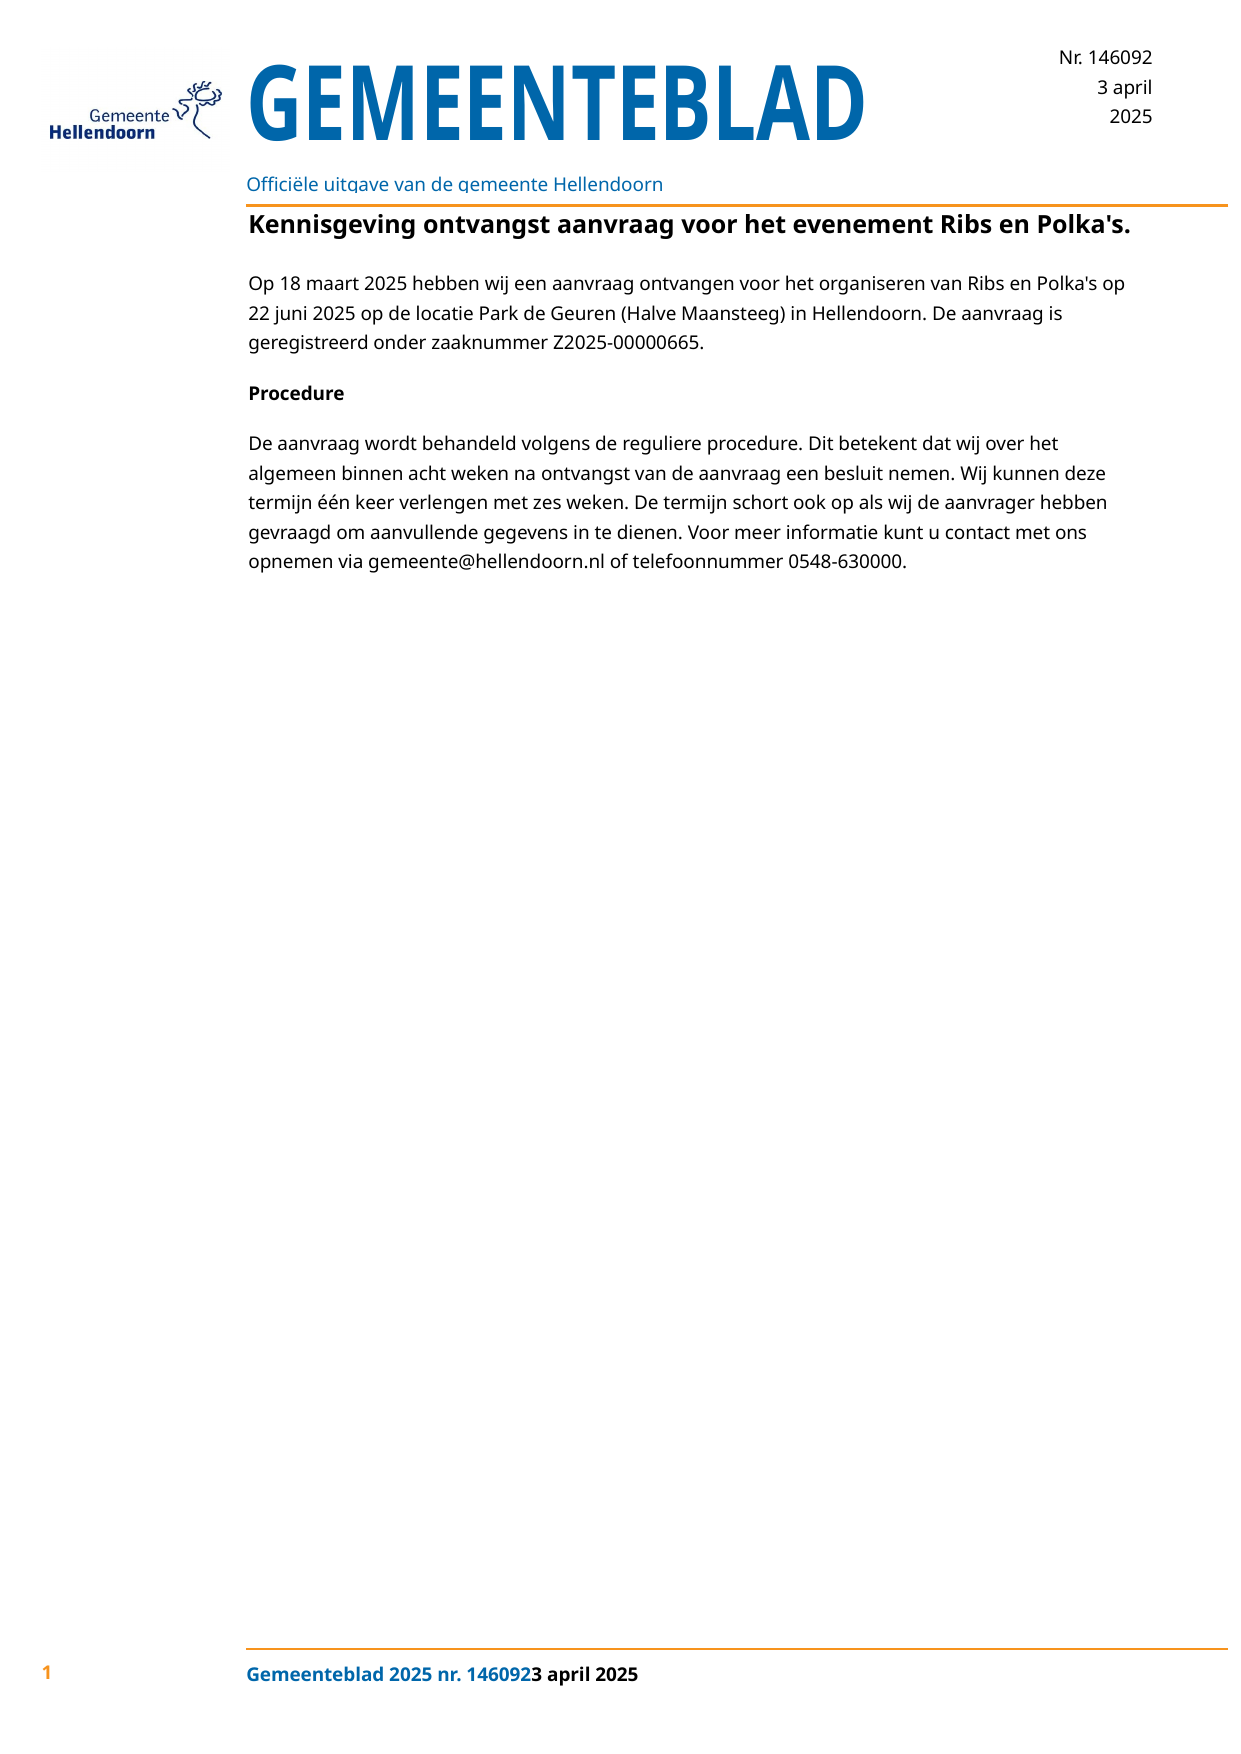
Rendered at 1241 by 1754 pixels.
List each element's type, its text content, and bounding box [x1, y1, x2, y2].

text Op 18 maart 2025 hebben wij een aanvraag ontvangen voor het organiseren van Ribs en Polka's op 22 juni 2025 op de locatie Park de Geuren (Halve Maansteeg) in Hellendoorn. De aanvraag is geregistreerd onder zaaknummer Z2025-00000665. [248, 270, 1152, 355]
text Procedure [248, 380, 1152, 406]
text Kennisgeving ontvangst aanvraag voor het evenement Ribs en Polka's. [248, 207, 1152, 241]
text De aanvraag wordt behandeld volgens de reguliere procedure. Dit betekent dat wij over het algemeen binnen acht weken na ontvangst van de aanvraag een besluit nemen. Wij kunnen deze termijn één keer verlengen met zes weken. De termijn schort ook op als wij de aanvrager hebben gevraagd om aanvullende gegevens in te dienen. Voor meer informatie kunt u contact met ons opnemen via gemeente@hellendoorn.nl of telefoonnummer 0548-630000. [248, 430, 1152, 574]
picture [41, 47, 231, 172]
